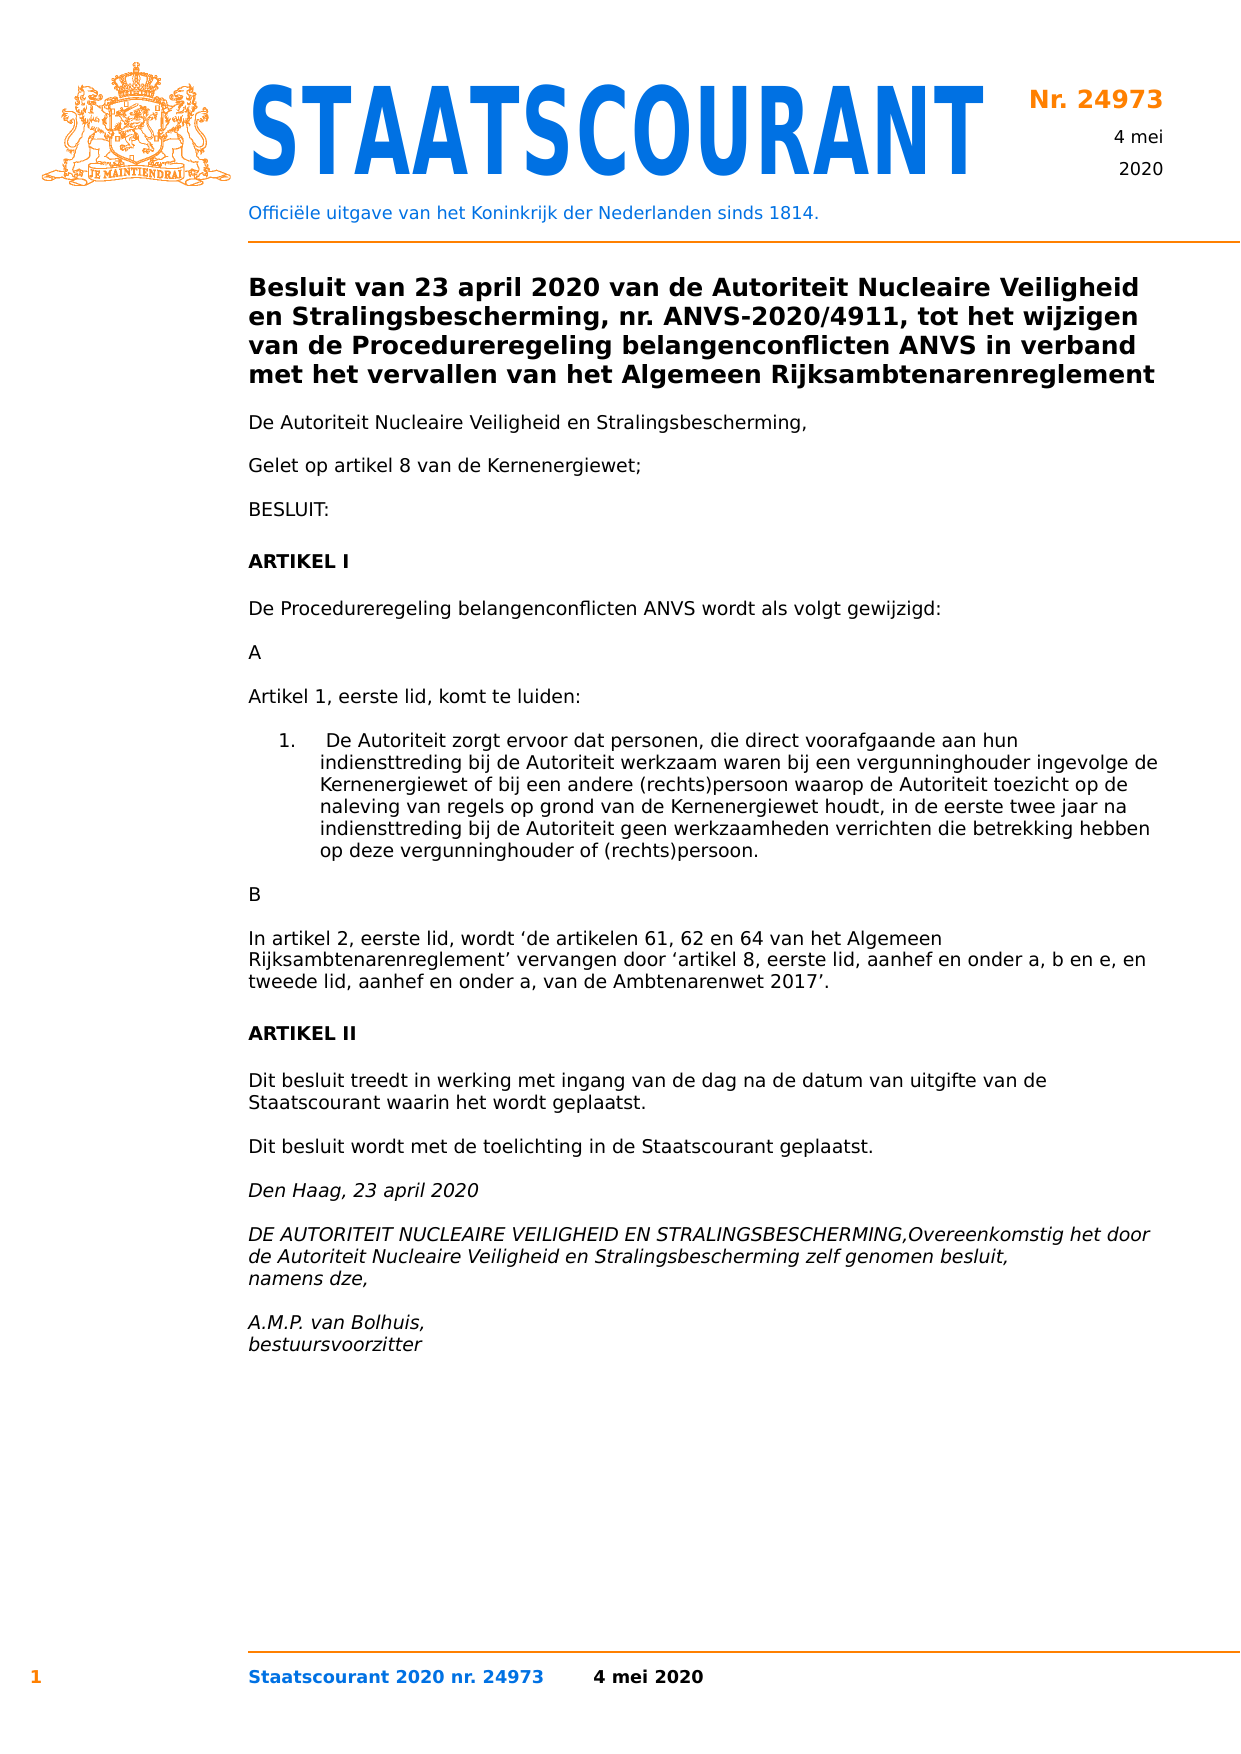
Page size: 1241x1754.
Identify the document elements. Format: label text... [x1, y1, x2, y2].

text In artikel 2, eerste lid, wordt ‘de artikelen 61, 62 en 64 van het Algemeen Rijksambtenarenreglement’ vervangen door ‘artikel 8, eerste lid, aanhef en onder a, b en e, en tweede lid, aanhef en onder a, van de Ambtenarenwet 2017’. [248, 927, 1163, 993]
text BESLUIT: [248, 499, 1163, 521]
table_header [25, 62, 248, 241]
text Gelet op artikel 8 van de Kernenergiewet; [248, 455, 1163, 477]
table_header STAATSCOURANT [248, 62, 998, 203]
text Dit besluit wordt met de toelichting in de Staatscourant geplaatst. [248, 1136, 1163, 1158]
text B [248, 883, 1163, 906]
text DE AUTORITEIT NUCLEAIRE VEILIGHEID EN STRALINGSBESCHERMING,Overeenkomstig het door de Autoriteit Nucleaire Veiligheid en Stralingsbescherming zelf genomen besluit, namens dze, A.M.P. van Bolhuis, bestuursvoorzitter [248, 1224, 1163, 1356]
text De Procedureregeling belangenconflicten ANVS wordt als volgt gewijzigd: [248, 598, 1163, 620]
table_header Nr. 24973 [998, 62, 1240, 121]
table_cell Officiële uitgave van het Koninkrijk der Nederlanden sinds 1814. [248, 203, 1240, 241]
text De Autoriteit Nucleaire Veiligheid en Stralingsbescherming, [248, 412, 1163, 433]
table_cell 2020 [998, 153, 1240, 203]
subtitle ARTIKEL II [248, 1023, 1163, 1045]
text Dit besluit treedt in werking met ingang van de dag na de datum van uitgifte van de Staatscourant waarin het wordt geplaatst. [248, 1070, 1163, 1114]
table_cell 4 mei [998, 121, 1240, 153]
text A [248, 642, 1163, 664]
text Den Haag, 23 april 2020 [248, 1180, 1163, 1202]
subtitle ARTIKEL I [248, 551, 1163, 573]
text Artikel 1, eerste lid, komt te luiden: [248, 686, 1163, 708]
text 1. De Autoriteit zorgt ervoor dat personen, die direct voorafgaande aan hun indiensttreding bij de Autoriteit werkzaam waren bij een vergunninghouder ingevolge de Kernenergiewet of bij een andere (rechts)persoon waarop de Autoriteit toezicht op de naleving van regels op grond van de Kernenergiewet houdt, in de eerste twee jaar na indiensttreding bij de Autoriteit geen werkzaamheden verrichten die betrekking hebben op deze vergunninghouder of (rechts)persoon. [278, 730, 1163, 862]
subtitle Besluit van 23 april 2020 van de Autoriteit Nucleaire Veiligheid en Stralingsbescherming, nr. ANVS-2020/4911, tot het wijzigen van de Procedureregeling belangenconflicten ANVS in verband met het vervallen van het Algemeen Rijksambtenarenreglement [248, 273, 1163, 390]
picture [41, 62, 231, 186]
